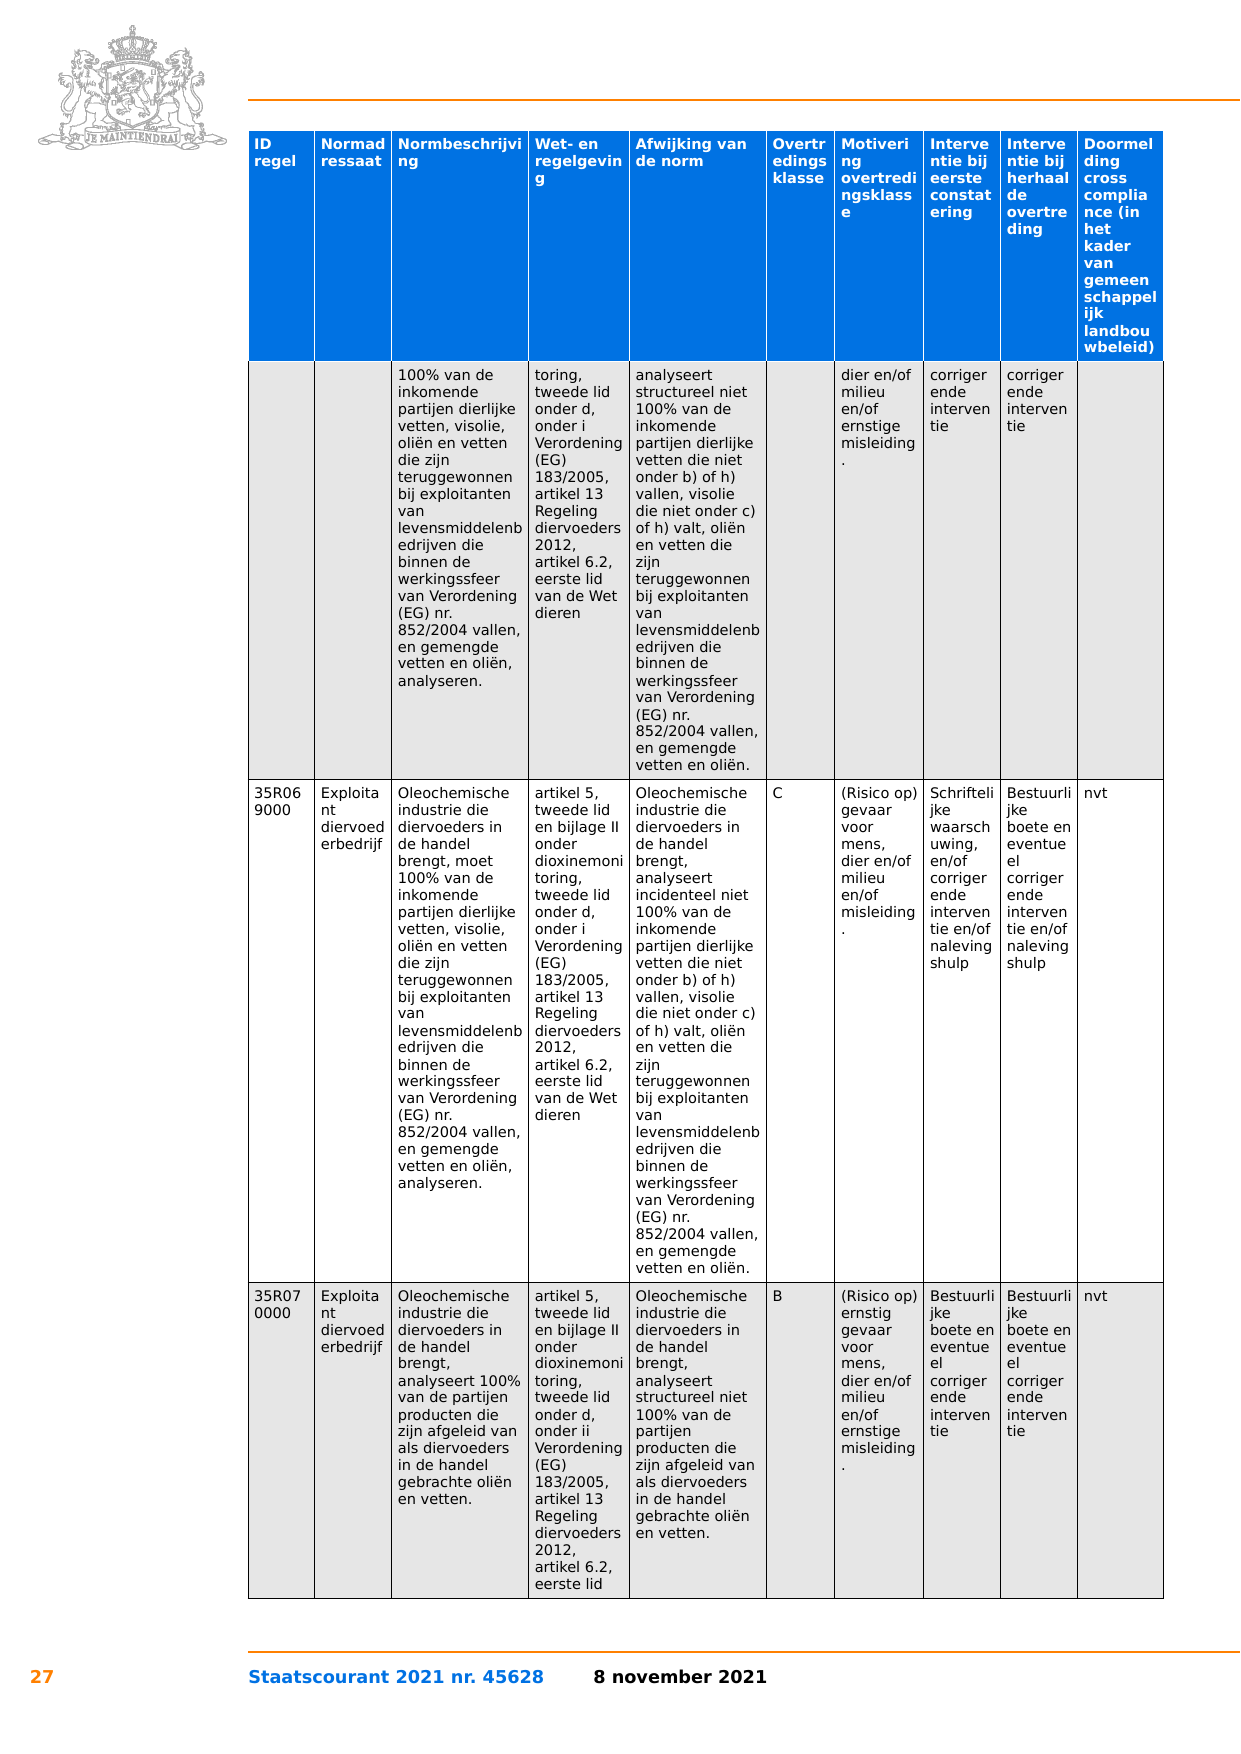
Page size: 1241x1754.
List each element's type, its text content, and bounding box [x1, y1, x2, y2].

table_cell 35R069000 [249, 780, 314, 1282]
table_cell (Risico op) ernstig gevaar voor mens, dier en/of milieu en/of ernstige misleiding. [835, 1283, 923, 1598]
table_cell (Risico op) gevaar voor mens, dier en/of milieu en/of misleiding. [835, 780, 923, 1282]
table_header Normbeschrijving [392, 131, 528, 361]
table_cell Bestuurlijke boete en eventueel corrigerende interventie [1001, 1283, 1077, 1598]
table_cell Bestuurlijke boete en eventueel corrigerende interventie [924, 1283, 1000, 1598]
table_cell corrigerende interventie [1001, 362, 1077, 779]
table_cell 35R070000 [249, 1283, 314, 1598]
table_cell Oleochemische industrie die diervoeders in de handel brengt, analyseert structureel niet 100% van de partijen producten die zijn afgeleid van als diervoeders in de handel gebrachte oliën en vetten. [630, 1283, 766, 1598]
table_cell C [767, 780, 834, 1282]
table_header Doormelding cross compliance (in het kader van gemeenschappelijk landbouwbeleid) [1078, 131, 1163, 361]
table_header Interventie bij eerste constatering [924, 131, 1000, 361]
table_cell [767, 362, 834, 779]
table_cell 100% van de inkomende partijen dierlijke vetten, visolie, oliën en vetten die zijn teruggewonnen bij exploitanten van levensmiddelenbedrijven die binnen de werkingssfeer van Verordening (EG) nr. 852/2004 vallen, en gemengde vetten en oliën, analyseren. [392, 362, 528, 779]
table_cell dier en/of milieu en/of ernstige misleiding. [835, 362, 923, 779]
table_cell nvt [1078, 1283, 1163, 1598]
table_header ID regel [249, 131, 314, 361]
table_cell toring, tweede lid onder d, onder i Verordening (EG) 183/2005, artikel 13 Regeling diervoeders 2012, artikel 6.2, eerste lid van de Wet dieren [529, 362, 629, 779]
table_cell Oleochemische industrie die diervoeders in de handel brengt, analyseert 100% van de partijen producten die zijn afgeleid van als diervoeders in de handel gebrachte oliën en vetten. [392, 1283, 528, 1598]
table_cell Schriftelijke waarschuwing, en/of corrigerende interventie en/of nalevingshulp [924, 780, 1000, 1282]
table_header Afwijking van de norm [630, 131, 766, 361]
table_cell [315, 362, 391, 779]
table_cell B [767, 1283, 834, 1598]
table_cell corrigerende interventie [924, 362, 1000, 779]
table_cell Oleochemische industrie die diervoeders in de handel brengt, moet 100% van de inkomende partijen dierlijke vetten, visolie, oliën en vetten die zijn teruggewonnen bij exploitanten van levensmiddelenbedrijven die binnen de werkingssfeer van Verordening (EG) nr. 852/2004 vallen, en gemengde vetten en oliën, analyseren. [392, 780, 528, 1282]
table_cell [1078, 362, 1163, 779]
table_cell Bestuurlijke boete en eventueel corrigerende interventie en/of nalevingshulp [1001, 780, 1077, 1282]
table_header Wet- en regelgeving [529, 131, 629, 361]
table_cell nvt [1078, 780, 1163, 1282]
table_cell artikel 5, tweede lid en bijlage II onder dioxinemonitoring, tweede lid onder d, onder i Verordening (EG) 183/2005, artikel 13 Regeling diervoeders 2012, artikel 6.2, eerste lid van de Wet dieren [529, 780, 629, 1282]
table_cell Exploitant diervoederbedrijf [315, 1283, 391, 1598]
table_cell artikel 5, tweede lid en bijlage II onder dioxinemonitoring, tweede lid onder d, onder ii Verordening (EG) 183/2005, artikel 13 Regeling diervoeders 2012, artikel 6.2, eerste lid [529, 1283, 629, 1598]
table_cell Oleochemische industrie die diervoeders in de handel brengt, analyseert incidenteel niet 100% van de inkomende partijen dierlijke vetten die niet onder b) of h) vallen, visolie die niet onder c) of h) valt, oliën en vetten die zijn teruggewonnen bij exploitanten van levensmiddelenbedrijven die binnen de werkingssfeer van Verordening (EG) nr. 852/2004 vallen, en gemengde vetten en oliën. [630, 780, 766, 1282]
table_cell Exploitant diervoederbedrijf [315, 780, 391, 1282]
table_cell [249, 362, 314, 779]
table_header Normadressaat [315, 131, 391, 361]
table_cell analyseert structureel niet 100% van de inkomende partijen dierlijke vetten die niet onder b) of h) vallen, visolie die niet onder c) of h) valt, oliën en vetten die zijn teruggewonnen bij exploitanten van levensmiddelenbedrijven die binnen de werkingssfeer van Verordening (EG) nr. 852/2004 vallen, en gemengde vetten en oliën. [630, 362, 766, 779]
picture [38, 25, 227, 150]
table_header Overtredingsklasse [767, 131, 834, 361]
table_header Motivering overtredingsklasse [835, 131, 923, 361]
table_header Interventie bij herhaalde overtreding [1001, 131, 1077, 361]
